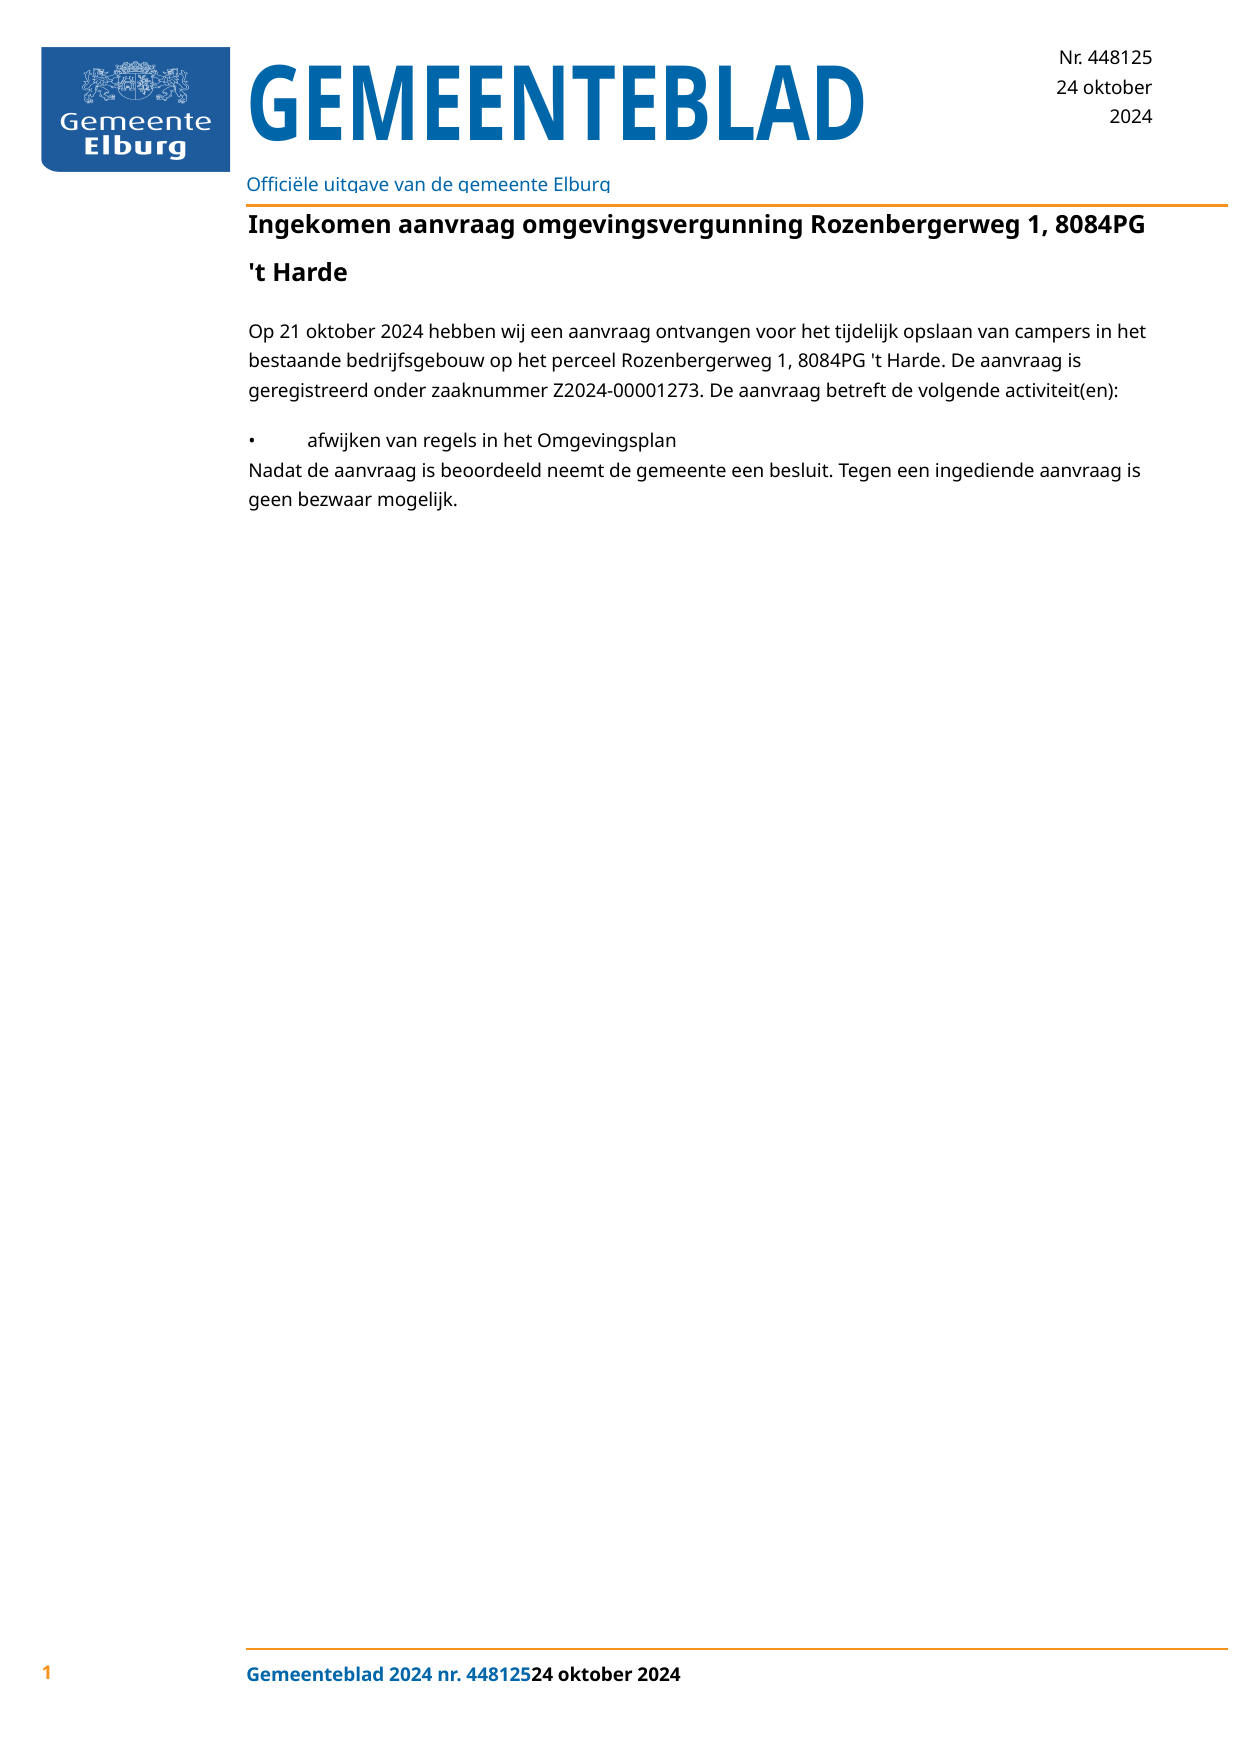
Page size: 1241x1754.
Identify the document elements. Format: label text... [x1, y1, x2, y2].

text Ingekomen aanvraag omgevingsvergunning Rozenbergerweg 1, 8084PG 't Harde [248, 207, 1152, 288]
text Op 21 oktober 2024 hebben wij een aanvraag ontvangen voor het tijdelijk opslaan van campers in het bestaande bedrijfsgebouw op het perceel Rozenbergerweg 1, 8084PG 't Harde. De aanvraag is geregistreerd onder zaaknummer Z2024-00001273. De aanvraag betreft de volgende activiteit(en): [248, 318, 1152, 403]
picture [41, 47, 231, 172]
list afwijken van regels in het Omgevingsplan [248, 427, 1152, 453]
text Nadat de aanvraag is beoordeeld neemt de gemeente een besluit. Tegen een ingediende aanvraag is geen bezwaar mogelijk. [248, 457, 1152, 512]
